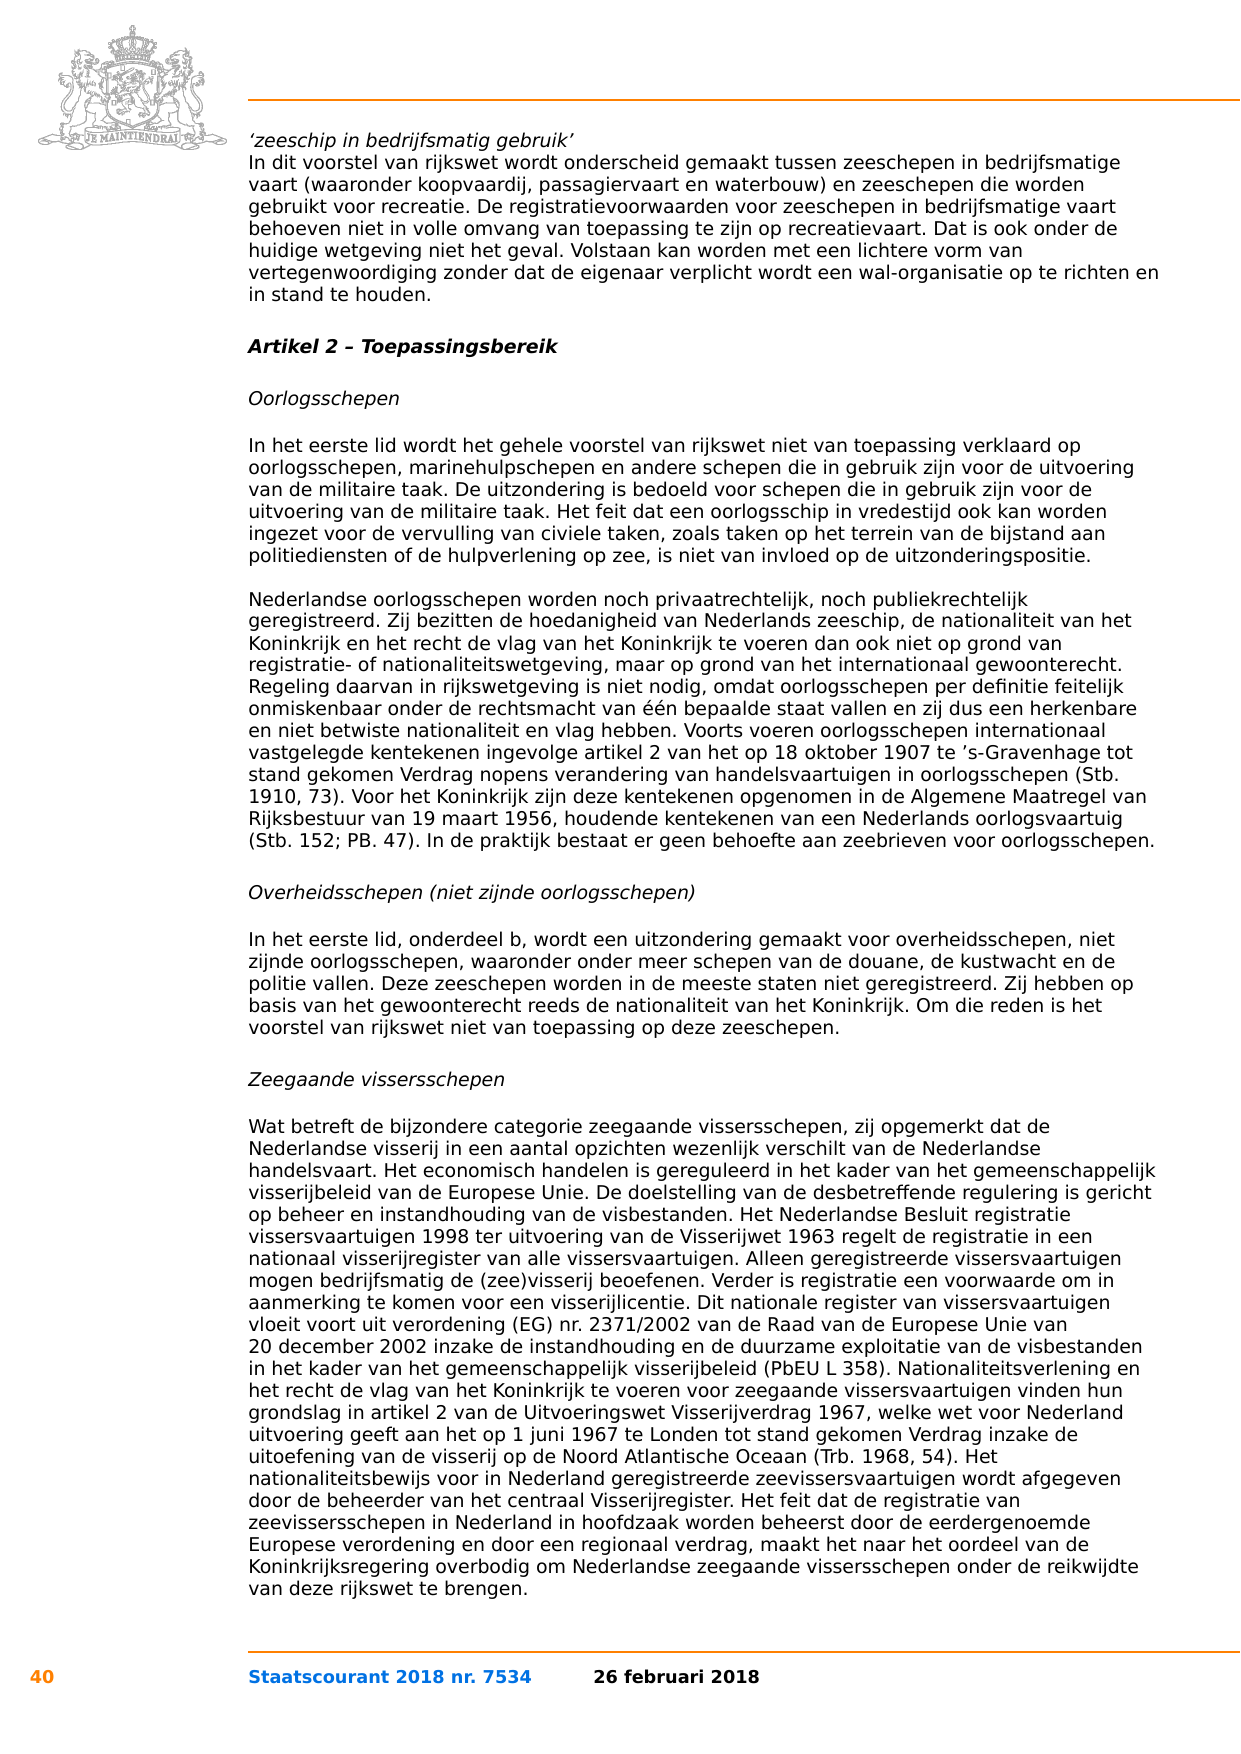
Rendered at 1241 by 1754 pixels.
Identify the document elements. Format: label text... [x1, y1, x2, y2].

subtitle Zeegaande vissersschepen [248, 1069, 1163, 1091]
subtitle Artikel 2 – Toepassingsbereik [248, 336, 1163, 358]
picture [38, 25, 227, 150]
text ‘zeeschip in bedrijfsmatig gebruik’ [248, 130, 1163, 152]
subtitle Oorlogsschepen [248, 388, 1163, 410]
text In het eerste lid, onderdeel b, wordt een uitzondering gemaakt voor overheidsschepen, niet zijnde oorlogsschepen, waaronder onder meer schepen van de douane, de kustwacht en de politie vallen. Deze zeeschepen worden in de meeste staten niet geregistreerd. Zij hebben op basis van het gewoonterecht reeds de nationaliteit van het Koninkrijk. Om die reden is het voorstel van rijkswet niet van toepassing op deze zeeschepen. [248, 929, 1163, 1039]
text Wat betreft de bijzondere categorie zeegaande vissersschepen, zij opgemerkt dat de Nederlandse visserij in een aantal opzichten wezenlijk verschilt van de Nederlandse handelsvaart. Het economisch handelen is gereguleerd in het kader van het gemeenschappelijk visserijbeleid van de Europese Unie. De doelstelling van de desbetreffende regulering is gericht op beheer en instandhouding van de visbestanden. Het Nederlandse Besluit registratie vissersvaartuigen 1998 ter uitvoering van de Visserijwet 1963 regelt de registratie in een nationaal visserijregister van alle vissersvaartuigen. Alleen geregistreerde vissersvaartuigen mogen bedrijfsmatig de (zee)visserij beoefenen. Verder is registratie een voorwaarde om in aanmerking te komen voor een visserijlicentie. Dit nationale register van vissersvaartuigen vloeit voort uit verordening (EG) nr. 2371/2002 van de Raad van de Europese Unie van 20 december 2002 inzake de instandhouding en de duurzame exploitatie van de visbestanden in het kader van het gemeenschappelijk visserijbeleid (PbEU L 358). Nationaliteitsverlening en het recht de vlag van het Koninkrijk te voeren voor zeegaande vissersvaartuigen vinden hun grondslag in artikel 2 van de Uitvoeringswet Visserijverdrag 1967, welke wet voor Nederland uitvoering geeft aan het op 1 juni 1967 te Londen tot stand gekomen Verdrag inzake de uitoefening van de visserij op de Noord Atlantische Oceaan (Trb. 1968, 54). Het nationaliteitsbewijs voor in Nederland geregistreerde zeevissersvaartuigen wordt afgegeven door de beheerder van het centraal Visserijregister. Het feit dat de registratie van zeevissersschepen in Nederland in hoofdzaak worden beheerst door de eerdergenoemde Europese verordening en door een regionaal verdrag, maakt het naar het oordeel van de Koninkrijksregering overbodig om Nederlandse zeegaande vissersschepen onder de reikwijdte van deze rijkswet te brengen. [248, 1116, 1163, 1599]
subtitle Overheidsschepen (niet zijnde oorlogsschepen) [248, 882, 1163, 904]
text In dit voorstel van rijkswet wordt onderscheid gemaakt tussen zeeschepen in bedrijfsmatige vaart (waaronder koopvaardij, passagiervaart en waterbouw) en zeeschepen die worden gebruikt voor recreatie. De registratievoorwaarden voor zeeschepen in bedrijfsmatige vaart behoeven niet in volle omvang van toepassing te zijn op recreatievaart. Dat is ook onder de huidige wetgeving niet het geval. Volstaan kan worden met een lichtere vorm van vertegenwoordiging zonder dat de eigenaar verplicht wordt een wal-organisatie op te richten en in stand te houden. [248, 152, 1163, 306]
text Nederlandse oorlogsschepen worden noch privaatrechtelijk, noch publiekrechtelijk geregistreerd. Zij bezitten de hoedanigheid van Nederlands zeeschip, de nationaliteit van het Koninkrijk en het recht de vlag van het Koninkrijk te voeren dan ook niet op grond van registratie- of nationaliteitswetgeving, maar op grond van het internationaal gewoonterecht. Regeling daarvan in rijkswetgeving is niet nodig, omdat oorlogsschepen per definitie feitelijk onmiskenbaar onder de rechtsmacht van één bepaalde staat vallen en zij dus een herkenbare en niet betwiste nationaliteit en vlag hebben. Voorts voeren oorlogsschepen internationaal vastgelegde kentekenen ingevolge artikel 2 van het op 18 oktober 1907 te ’s-Gravenhage tot stand gekomen Verdrag nopens verandering van handelsvaartuigen in oorlogsschepen (Stb. 1910, 73). Voor het Koninkrijk zijn deze kentekenen opgenomen in de Algemene Maatregel van Rijksbestuur van 19 maart 1956, houdende kentekenen van een Nederlands oorlogsvaartuig (Stb. 152; PB. 47). In de praktijk bestaat er geen behoefte aan zeebrieven voor oorlogsschepen. [248, 588, 1163, 852]
text In het eerste lid wordt het gehele voorstel van rijkswet niet van toepassing verklaard op oorlogsschepen, marinehulpschepen en andere schepen die in gebruik zijn voor de uitvoering van de militaire taak. De uitzondering is bedoeld voor schepen die in gebruik zijn voor de uitvoering van de militaire taak. Het feit dat een oorlogsschip in vredestijd ook kan worden ingezet voor de vervulling van civiele taken, zoals taken op het terrein van de bijstand aan politiediensten of de hulpverlening op zee, is niet van invloed op de uitzonderingspositie. [248, 435, 1163, 567]
